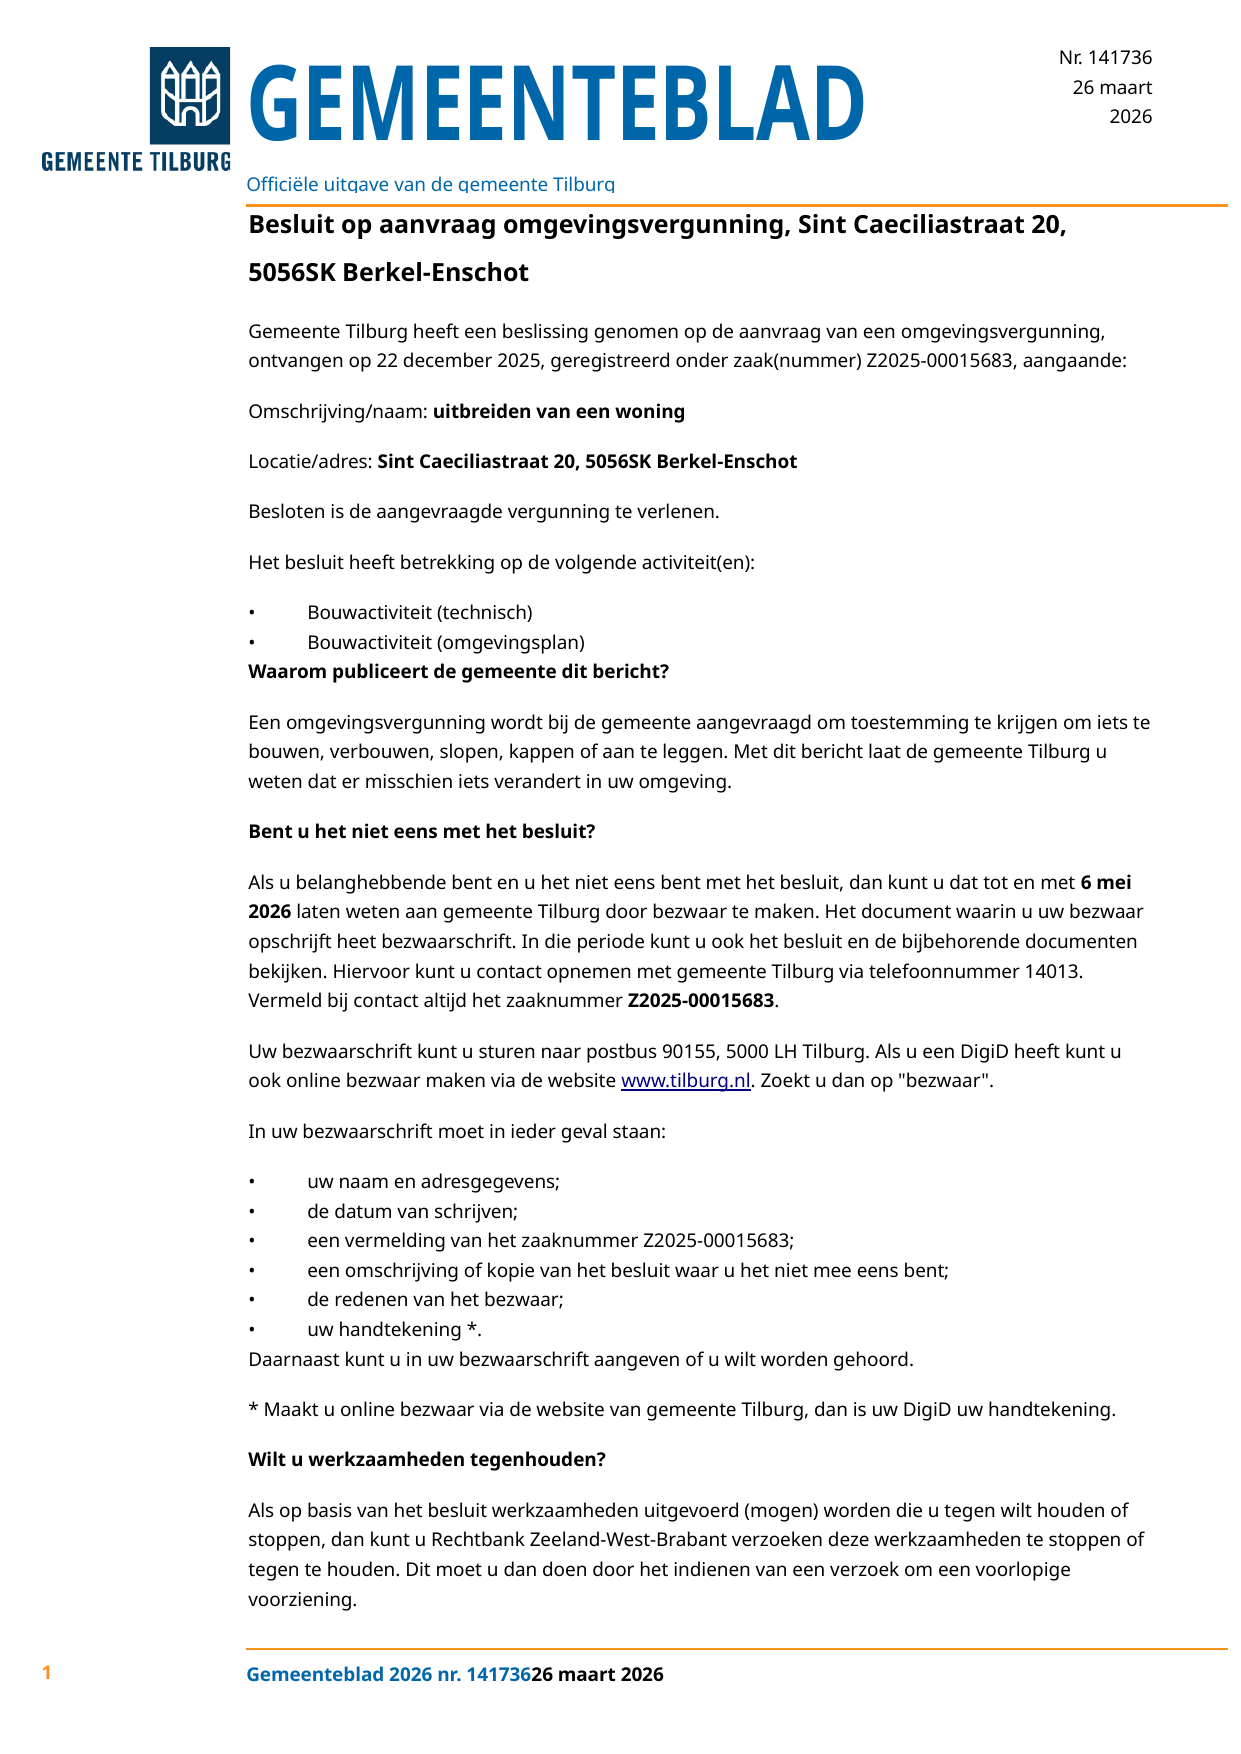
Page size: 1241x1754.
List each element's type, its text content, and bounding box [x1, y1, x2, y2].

text Als op basis van het besluit werkzaamheden uitgevoerd (mogen) worden die u tegen wilt houden of stoppen, dan kunt u Rechtbank Zeeland-West-Brabant verzoeken deze werkzaamheden te stoppen of tegen te houden. Dit moet u dan doen door het indienen van een verzoek om een voorlopige voorziening. [248, 1497, 1152, 1612]
text Uw bezwaarschrift kunt u sturen naar postbus 90155, 5000 LH Tilburg. Als u een DigiD heeft kunt u ook online bezwaar maken via de website www.tilburg.nl. Zoekt u dan op "bezwaar". [248, 1038, 1152, 1093]
text Het besluit heeft betrekking op de volgende activiteit(en): [248, 549, 1152, 575]
picture [41, 47, 231, 172]
text In uw bezwaarschrift moet in ieder geval staan: [248, 1118, 1152, 1144]
list Bouwactiviteit (omgevingsplan) [248, 629, 1152, 655]
text Besluit op aanvraag omgevingsvergunning, Sint Caeciliastraat 20, 5056SK Berkel-Enschot [248, 207, 1152, 288]
list de datum van schrijven; [248, 1198, 1152, 1224]
text Wilt u werkzaamheden tegenhouden? [248, 1447, 1152, 1472]
list uw naam en adresgegevens; [248, 1168, 1152, 1194]
list een omschrijving of kopie van het besluit waar u het niet mee eens bent; [248, 1257, 1152, 1283]
text Een omgevingsvergunning wordt bij de gemeente aangevraagd om toestemming te krijgen om iets te bouwen, verbouwen, slopen, kappen of aan te leggen. Met dit bericht laat de gemeente Tilburg u weten dat er misschien iets verandert in uw omgeving. [248, 709, 1152, 794]
list uw handtekening *. [248, 1316, 1152, 1342]
text Daarnaast kunt u in uw bezwaarschrift aangeven of u wilt worden gehoord. [248, 1346, 1152, 1372]
text Bent u het niet eens met het besluit? [248, 819, 1152, 844]
text Als u belanghebbende bent en u het niet eens bent met het besluit, dan kunt u dat tot en met 6 mei 2026 laten weten aan gemeente Tilburg door bezwaar te maken. Het document waarin u uw bezwaar opschrijft heet bezwaarschrift. In die periode kunt u ook het besluit en de bijbehorende documenten bekijken. Hiervoor kunt u contact opnemen met gemeente Tilburg via telefoonnummer 14013. Vermeld bij contact altijd het zaaknummer Z2025-00015683. [248, 869, 1152, 1013]
text Omschrijving/naam: uitbreiden van een woning [248, 398, 1152, 424]
text Waarom publiceert de gemeente dit bericht? [248, 659, 1152, 684]
text Gemeente Tilburg heeft een beslissing genomen op de aanvraag van een omgevingsvergunning, ontvangen op 22 december 2025, geregistreerd onder zaak(nummer) Z2025-00015683, aangaande: [248, 318, 1152, 373]
list de redenen van het bezwaar; [248, 1287, 1152, 1312]
list Bouwactiviteit (technisch) [248, 599, 1152, 625]
text * Maakt u online bezwaar via de website van gemeente Tilburg, dan is uw DigiD uw handtekening. [248, 1396, 1152, 1422]
text Besloten is de aangevraagde vergunning te verlenen. [248, 499, 1152, 524]
list een vermelding van het zaaknummer Z2025-00015683; [248, 1227, 1152, 1253]
text Locatie/adres: Sint Caeciliastraat 20, 5056SK Berkel-Enschot [248, 448, 1152, 474]
